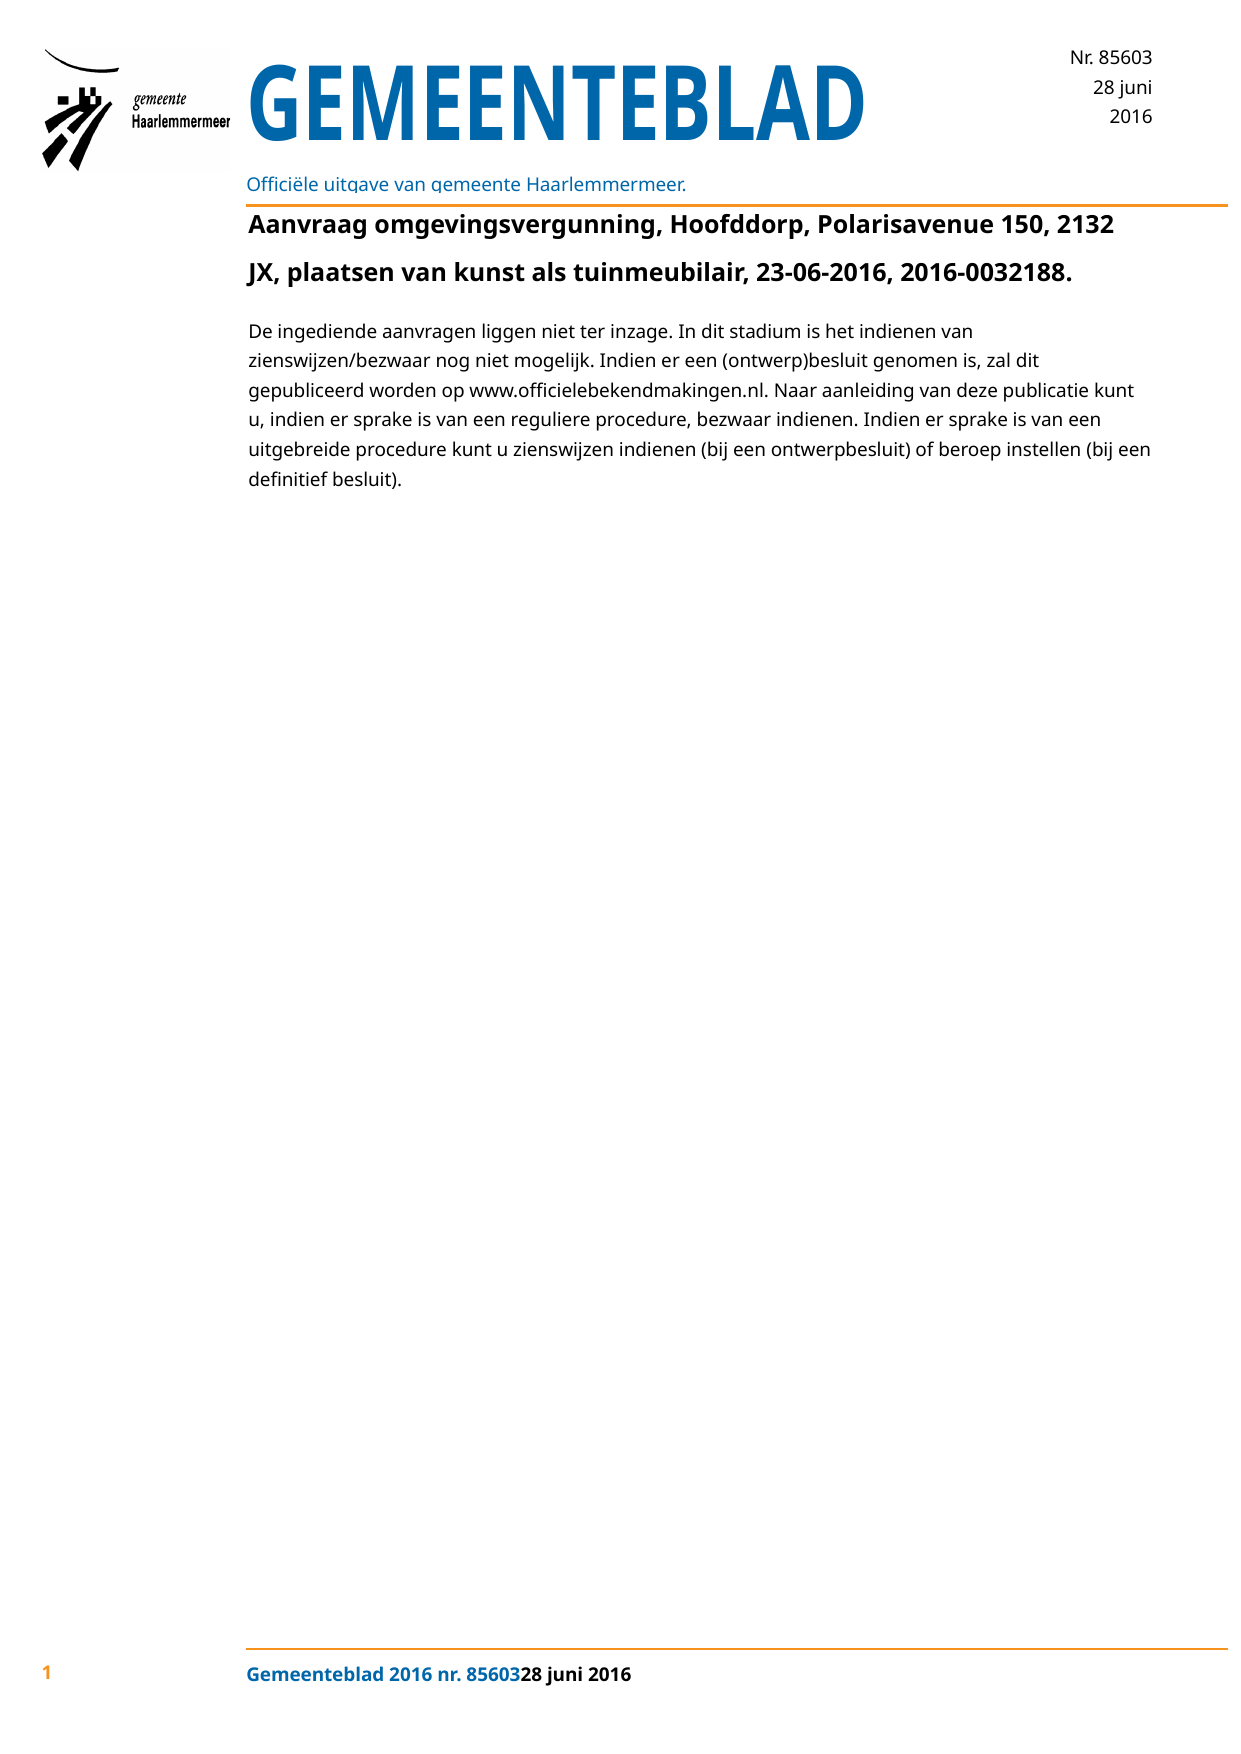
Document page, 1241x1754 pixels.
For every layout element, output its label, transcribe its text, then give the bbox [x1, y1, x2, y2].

text Aanvraag omgevingsvergunning, Hoofddorp, Polarisavenue 150, 2132 JX, plaatsen van kunst als tuinmeubilair, 23-06-2016, 2016-0032188. [248, 207, 1152, 288]
picture [41, 47, 231, 172]
text De ingediende aanvragen liggen niet ter inzage. In dit stadium is het indienen van zienswijzen/bezwaar nog niet mogelijk. Indien er een (ontwerp)besluit genomen is, zal dit gepubliceerd worden op www.officielebekendmakingen.nl. Naar aanleiding van deze publicatie kunt u, indien er sprake is van een reguliere procedure, bezwaar indienen. Indien er sprake is van een uitgebreide procedure kunt u zienswijzen indienen (bij een ontwerpbesluit) of beroep instellen (bij een definitief besluit). [248, 318, 1152, 492]
